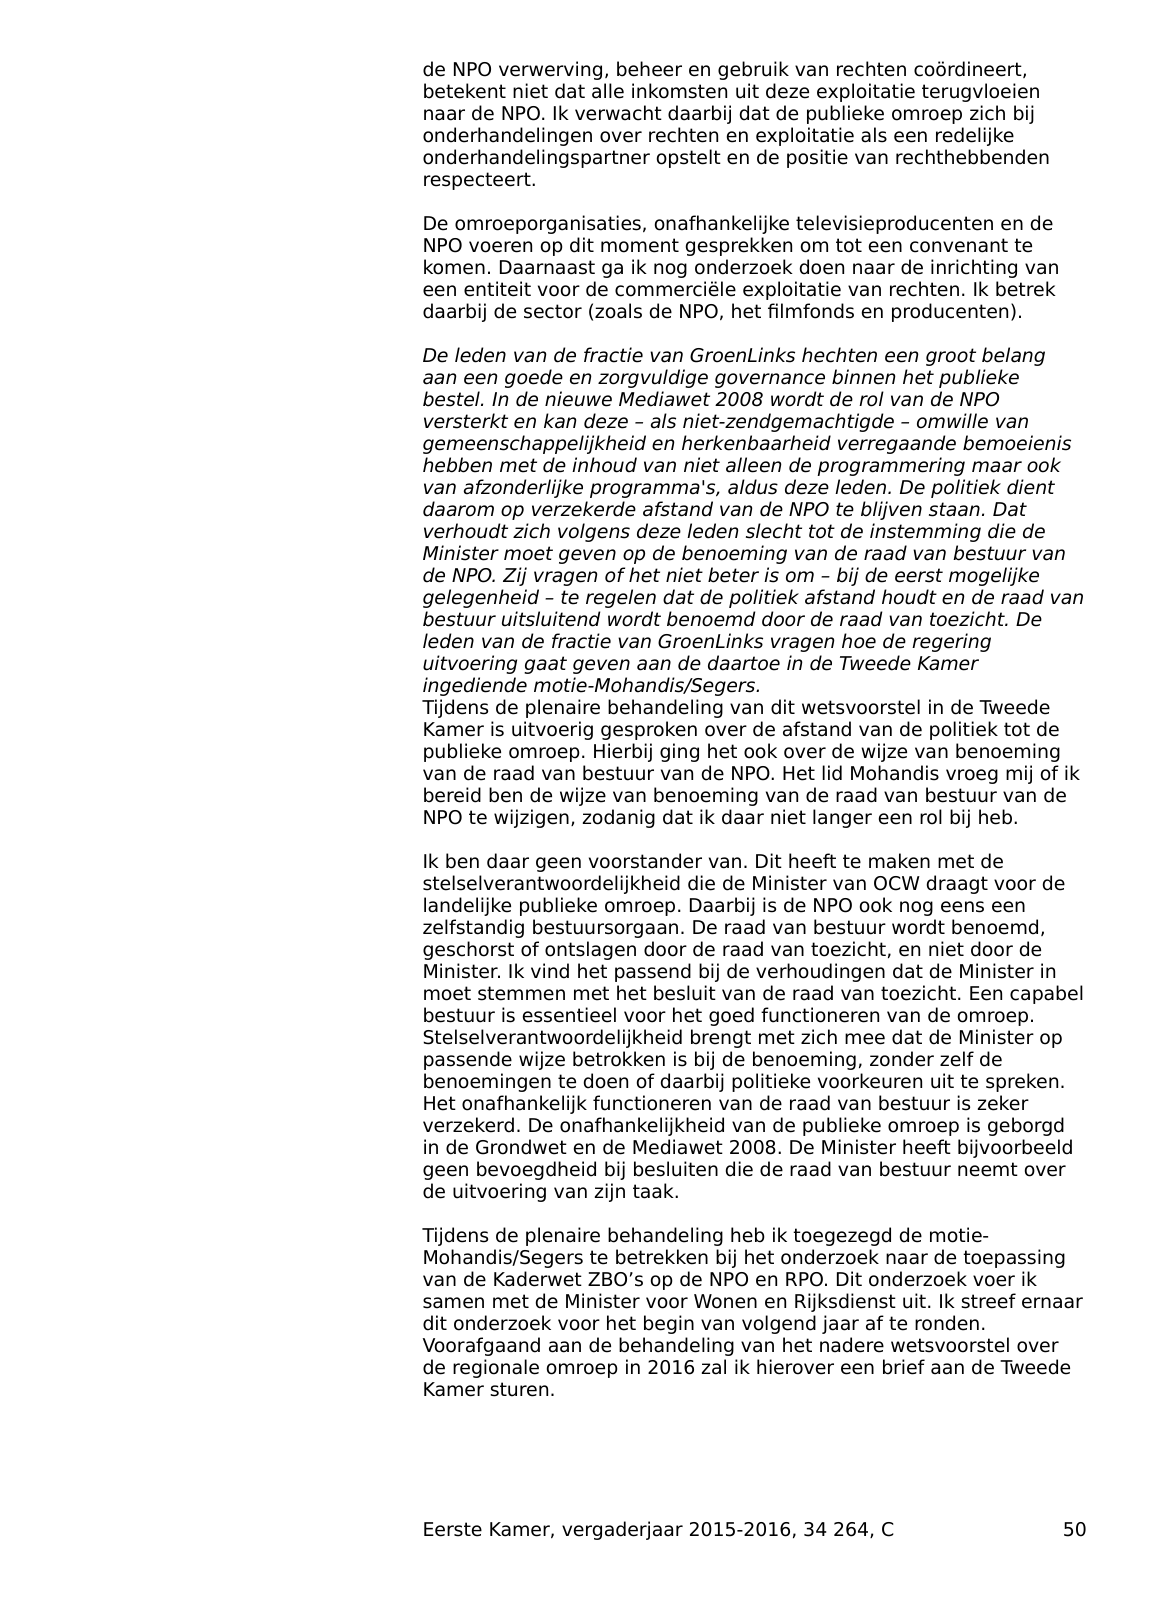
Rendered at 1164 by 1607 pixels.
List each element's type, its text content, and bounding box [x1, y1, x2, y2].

text De omroeporganisaties, onafhankelijke televisieproducenten en de NPO voeren op dit moment gesprekken om tot een convenant te komen. Daarnaast ga ik nog onderzoek doen naar de inrichting van een entiteit voor de commerciële exploitatie van rechten. Ik betrek daarbij de sector (zoals de NPO, het filmfonds en producenten). [422, 213, 1087, 323]
text Ik ben daar geen voorstander van. Dit heeft te maken met de stelselverantwoordelijkheid die de Minister van OCW draagt voor de landelijke publieke omroep. Daarbij is de NPO ook nog eens een zelfstandig bestuursorgaan. De raad van bestuur wordt benoemd, geschorst of ontslagen door de raad van toezicht, en niet door de Minister. Ik vind het passend bij de verhoudingen dat de Minister in moet stemmen met het besluit van de raad van toezicht. Een capabel bestuur is essentieel voor het goed functioneren van de omroep. Stelselverantwoordelijkheid brengt met zich mee dat de Minister op passende wijze betrokken is bij de benoeming, zonder zelf de benoemingen te doen of daarbij politieke voorkeuren uit te spreken. Het onafhankelijk functioneren van de raad van bestuur is zeker verzekerd. De onafhankelijkheid van de publieke omroep is geborgd in de Grondwet en de Mediawet 2008. De Minister heeft bijvoorbeeld geen bevoegdheid bij besluiten die de raad van bestuur neemt over de uitvoering van zijn taak. [422, 851, 1087, 1203]
text Tijdens de plenaire behandeling heb ik toegezegd de motie-Mohandis/Segers te betrekken bij het onderzoek naar de toepassing van de Kaderwet ZBO’s op de NPO en RPO. Dit onderzoek voer ik samen met de Minister voor Wonen en Rijksdienst uit. Ik streef ernaar dit onderzoek voor het begin van volgend jaar af te ronden. Voorafgaand aan de behandeling van het nadere wetsvoorstel over de regionale omroep in 2016 zal ik hierover een brief aan de Tweede Kamer sturen. [422, 1225, 1087, 1401]
text De leden van de fractie van GroenLinks hechten een groot belang aan een goede en zorgvuldige governance binnen het publieke bestel. In de nieuwe Mediawet 2008 wordt de rol van de NPO versterkt en kan deze – als niet-zendgemachtigde – omwille van gemeenschappelijkheid en herkenbaarheid verregaande bemoeienis hebben met de inhoud van niet alleen de programmering maar ook van afzonderlijke programma's, aldus deze leden. De politiek dient daarom op verzekerde afstand van de NPO te blijven staan. Dat verhoudt zich volgens deze leden slecht tot de instemming die de Minister moet geven op de benoeming van de raad van bestuur van de NPO. Zij vragen of het niet beter is om – bij de eerst mogelijke gelegenheid – te regelen dat de politiek afstand houdt en de raad van bestuur uitsluitend wordt benoemd door de raad van toezicht. De leden van de fractie van GroenLinks vragen hoe de regering uitvoering gaat geven aan de daartoe in de Tweede Kamer ingediende motie-Mohandis/Segers. [422, 345, 1087, 697]
text Tijdens de plenaire behandeling van dit wetsvoorstel in de Tweede Kamer is uitvoerig gesproken over de afstand van de politiek tot de publieke omroep. Hierbij ging het ook over de wijze van benoeming van de raad van bestuur van de NPO. Het lid Mohandis vroeg mij of ik bereid ben de wijze van benoeming van de raad van bestuur van de NPO te wijzigen, zodanig dat ik daar niet langer een rol bij heb. [422, 697, 1087, 829]
text de NPO verwerving, beheer en gebruik van rechten coördineert, betekent niet dat alle inkomsten uit deze exploitatie terugvloeien naar de NPO. Ik verwacht daarbij dat de publieke omroep zich bij onderhandelingen over rechten en exploitatie als een redelijke onderhandelingspartner opstelt en de positie van rechthebbenden respecteert. [422, 59, 1087, 191]
